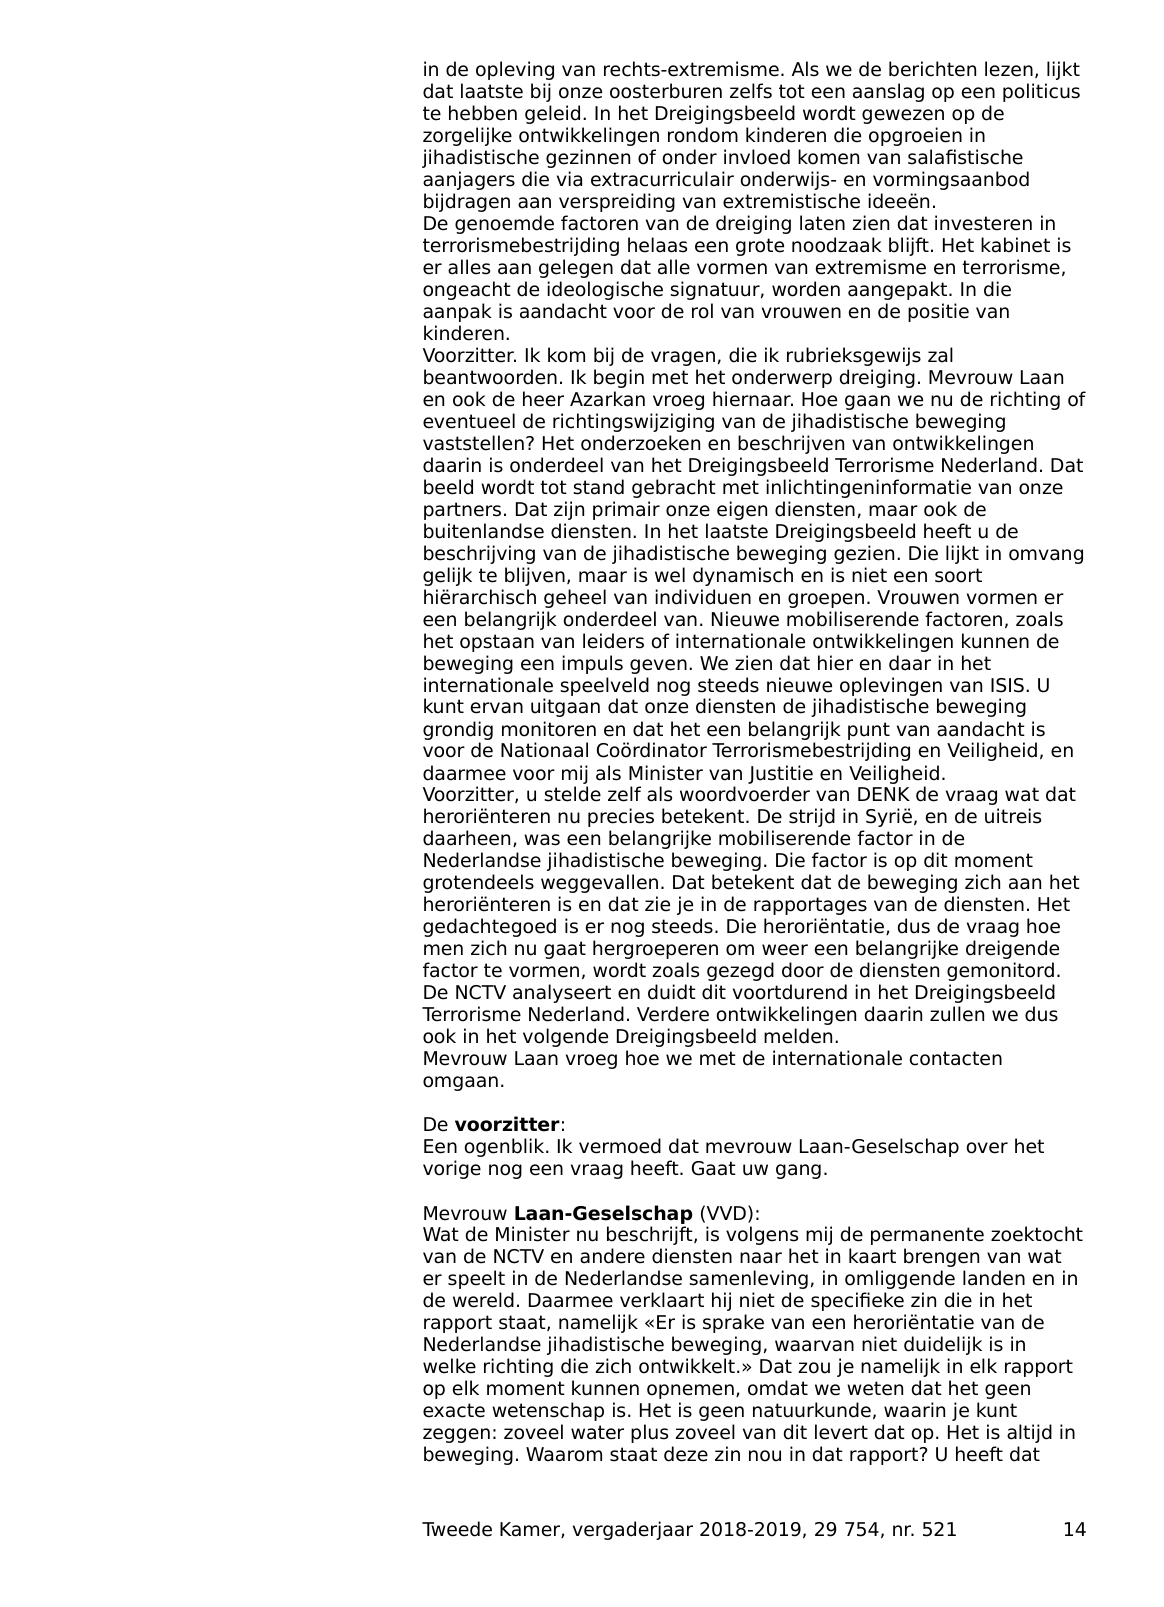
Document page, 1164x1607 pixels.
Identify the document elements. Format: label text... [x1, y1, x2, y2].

text Mevrouw Laan vroeg hoe we met de internationale contacten omgaan. [422, 1048, 1087, 1092]
text Een ogenblik. Ik vermoed dat mevrouw Laan-Geselschap over het vorige nog een vraag heeft. Gaat uw gang. [422, 1136, 1087, 1180]
text Wat de Minister nu beschrijft, is volgens mij de permanente zoektocht van de NCTV en andere diensten naar het in kaart brengen van wat er speelt in de Nederlandse samenleving, in omliggende landen en in de wereld. Daarmee verklaart hij niet de specifieke zin die in het rapport staat, namelijk «Er is sprake van een heroriëntatie van de Nederlandse jihadistische beweging, waarvan niet duidelijk is in welke richting die zich ontwikkelt.» Dat zou je namelijk in elk rapport op elk moment kunnen opnemen, omdat we weten dat het geen exacte wetenschap is. Het is geen natuurkunde, waarin je kunt zeggen: zoveel water plus zoveel van dit levert dat op. Het is altijd in beweging. Waarom staat deze zin nou in dat rapport? U heeft dat [422, 1224, 1087, 1466]
text De genoemde factoren van de dreiging laten zien dat investeren in terrorismebestrijding helaas een grote noodzaak blijft. Het kabinet is er alles aan gelegen dat alle vormen van extremisme en terrorisme, ongeacht de ideologische signatuur, worden aangepakt. In die aanpak is aandacht voor de rol van vrouwen en de positie van kinderen. [422, 213, 1087, 345]
text Voorzitter, u stelde zelf als woordvoerder van DENK de vraag wat dat heroriënteren nu precies betekent. De strijd in Syrië, en de uitreis daarheen, was een belangrijke mobiliserende factor in de Nederlandse jihadistische beweging. Die factor is op dit moment grotendeels weggevallen. Dat betekent dat de beweging zich aan het heroriënteren is en dat zie je in de rapportages van de diensten. Het gedachtegoed is er nog steeds. Die heroriëntatie, dus de vraag hoe men zich nu gaat hergroeperen om weer een belangrijke dreigende factor te vormen, wordt zoals gezegd door de diensten gemonitord. De NCTV analyseert en duidt dit voortdurend in het Dreigingsbeeld Terrorisme Nederland. Verdere ontwikkelingen daarin zullen we dus ook in het volgende Dreigingsbeeld melden. [422, 784, 1087, 1048]
text Voorzitter. Ik kom bij de vragen, die ik rubrieksgewijs zal beantwoorden. Ik begin met het onderwerp dreiging. Mevrouw Laan en ook de heer Azarkan vroeg hiernaar. Hoe gaan we nu de richting of eventueel de richtingswijziging van de jihadistische beweging vaststellen? Het onderzoeken en beschrijven van ontwikkelingen daarin is onderdeel van het Dreigingsbeeld Terrorisme Nederland. Dat beeld wordt tot stand gebracht met inlichtingeninformatie van onze partners. Dat zijn primair onze eigen diensten, maar ook de buitenlandse diensten. In het laatste Dreigingsbeeld heeft u de beschrijving van de jihadistische beweging gezien. Die lijkt in omvang gelijk te blijven, maar is wel dynamisch en is niet een soort hiërarchisch geheel van individuen en groepen. Vrouwen vormen er een belangrijk onderdeel van. Nieuwe mobiliserende factoren, zoals het opstaan van leiders of internationale ontwikkelingen kunnen de beweging een impuls geven. We zien dat hier en daar in het internationale speelveld nog steeds nieuwe oplevingen van ISIS. U kunt ervan uitgaan dat onze diensten de jihadistische beweging grondig monitoren en dat het een belangrijk punt van aandacht is voor de Nationaal Coördinator Terrorismebestrijding en Veiligheid, en daarmee voor mij als Minister van Justitie en Veiligheid. [422, 345, 1087, 784]
text Mevrouw Laan-Geselschap (VVD): [422, 1202, 1087, 1224]
text in de opleving van rechts-extremisme. Als we de berichten lezen, lijkt dat laatste bij onze oosterburen zelfs tot een aanslag op een politicus te hebben geleid. In het Dreigingsbeeld wordt gewezen op de zorgelijke ontwikkelingen rondom kinderen die opgroeien in jihadistische gezinnen of onder invloed komen van salafistische aanjagers die via extracurriculair onderwijs- en vormingsaanbod bijdragen aan verspreiding van extremistische ideeën. [422, 59, 1087, 213]
text De voorzitter: [422, 1114, 1087, 1136]
